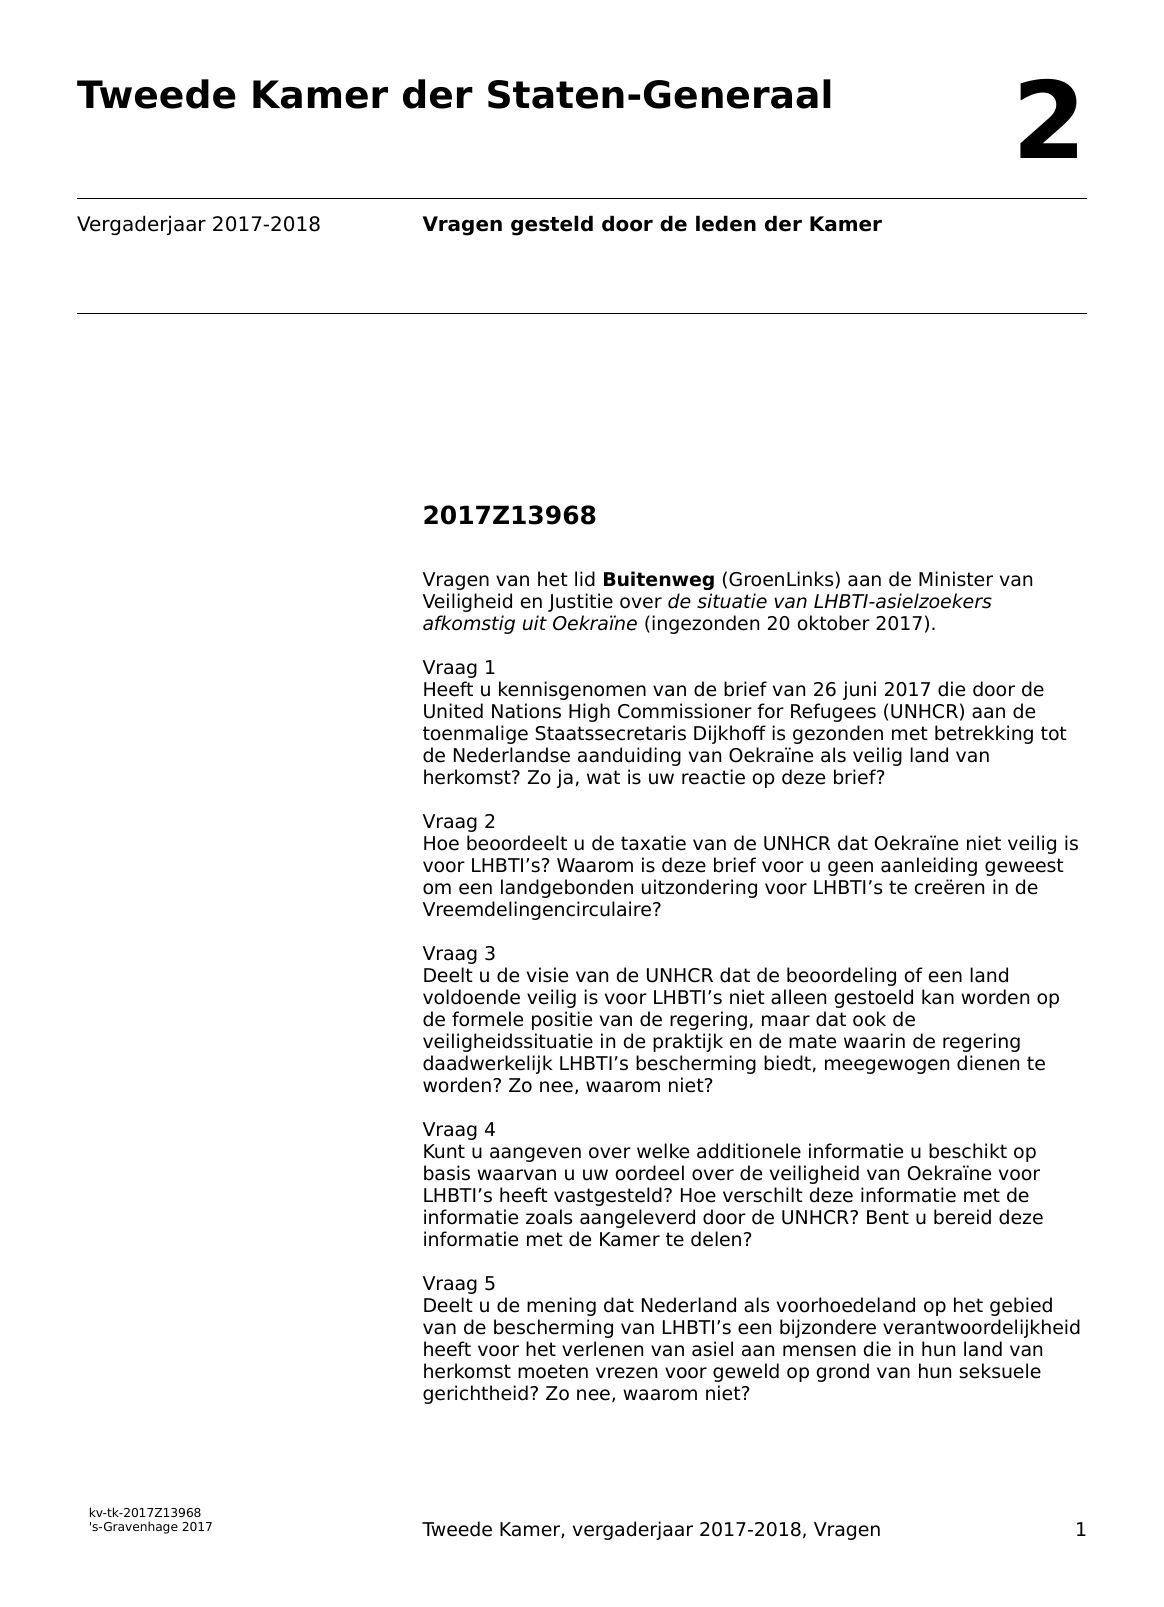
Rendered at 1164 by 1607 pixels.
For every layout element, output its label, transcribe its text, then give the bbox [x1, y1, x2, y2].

text Vraag 1 [422, 657, 1087, 679]
text Hoe beoordeelt u de taxatie van de UNHCR dat Oekraïne niet veilig is voor LHBTI’s? Waarom is deze brief voor u geen aanleiding geweest om een landgebonden uitzondering voor LHBTI’s te creëren in de Vreemdelingencirculaire? [422, 833, 1087, 921]
text Vraag 3 [422, 943, 1087, 965]
text kv-tk-2017Z13968 [88, 1506, 323, 1520]
text Kunt u aangeven over welke additionele informatie u beschikt op basis waarvan u uw oordeel over de veiligheid van Oekraïne voor LHBTI’s heeft vastgesteld? Hoe verschilt deze informatie met de informatie zoals aangeleverd door de UNHCR? Bent u bereid deze informatie met de Kamer te delen? [422, 1141, 1087, 1251]
table_cell Vergaderjaar 2017-2018 [77, 199, 422, 313]
text 2017Z13968 [422, 501, 1087, 531]
table_header 2 [886, 59, 1087, 198]
text Vraag 5 [422, 1273, 1087, 1295]
text 's-Gravenhage 2017 [88, 1520, 323, 1534]
text Vraag 4 [422, 1119, 1087, 1141]
table_cell Vragen gesteld door de leden der Kamer [422, 199, 1087, 313]
text Vraag 2 [422, 811, 1087, 833]
text Heeft u kennisgenomen van de brief van 26 juni 2017 die door de United Nations High Commissioner for Refugees (UNHCR) aan de toenmalige Staatssecretaris Dijkhoff is gezonden met betrekking tot de Nederlandse aanduiding van Oekraïne als veilig land van herkomst? Zo ja, wat is uw reactie op deze brief? [422, 679, 1087, 789]
text Deelt u de mening dat Nederland als voorhoedeland op het gebied van de bescherming van LHBTI’s een bijzondere verantwoordelijkheid heeft voor het verlenen van asiel aan mensen die in hun land van herkomst moeten vrezen voor geweld op grond van hun seksuele gerichtheid? Zo nee, waarom niet? [422, 1295, 1087, 1405]
text Deelt u de visie van de UNHCR dat de beoordeling of een land voldoende veilig is voor LHBTI’s niet alleen gestoeld kan worden op de formele positie van de regering, maar dat ook de veiligheidssituatie in de praktijk en de mate waarin de regering daadwerkelijk LHBTI’s bescherming biedt, meegewogen dienen te worden? Zo nee, waarom niet? [422, 965, 1087, 1097]
table_header Tweede Kamer der Staten-Generaal [77, 59, 886, 198]
text Vragen van het lid Buitenweg (GroenLinks) aan de Minister van Veiligheid en Justitie over de situatie van LHBTI-asielzoekers afkomstig uit Oekraïne (ingezonden 20 oktober 2017). [422, 569, 1087, 635]
